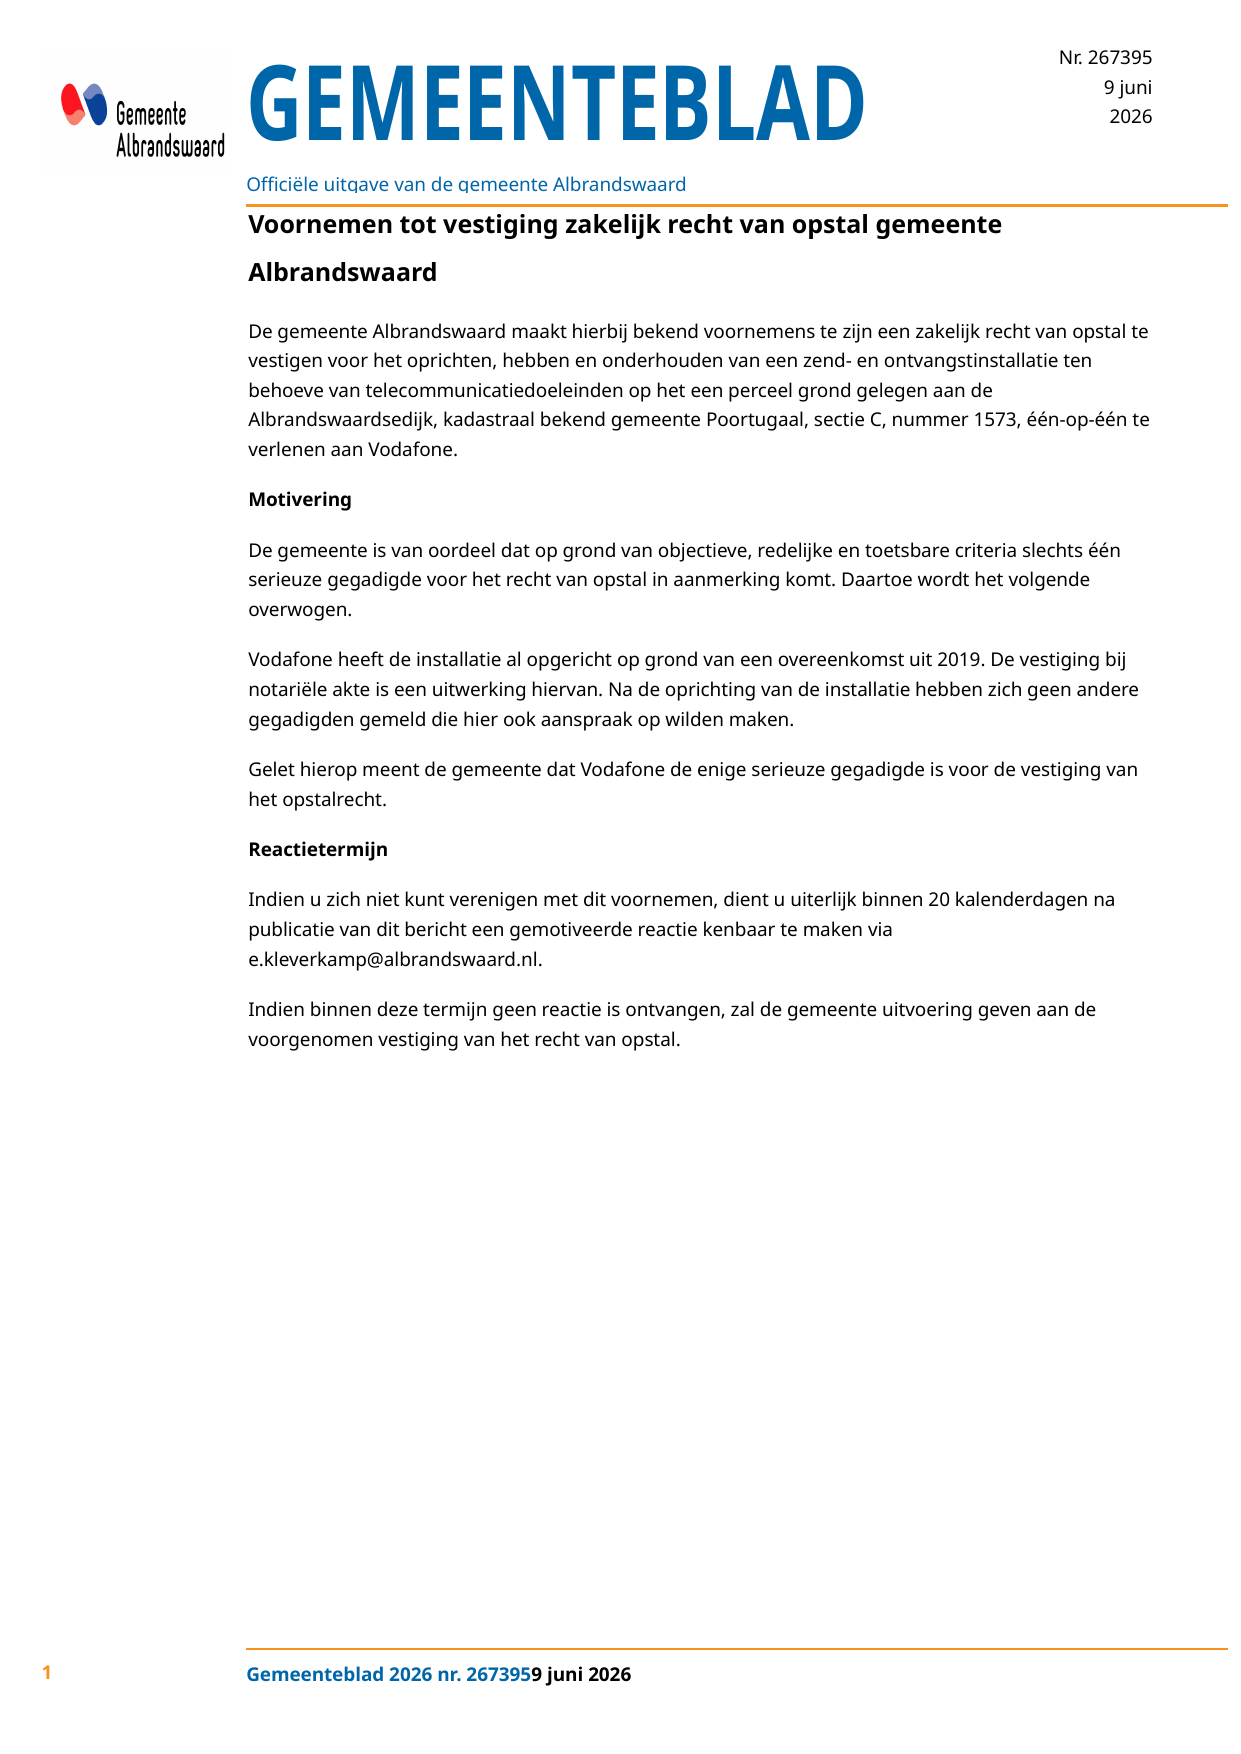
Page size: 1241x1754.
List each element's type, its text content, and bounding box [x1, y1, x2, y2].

picture [41, 47, 231, 172]
text Reactietermijn [248, 836, 1152, 862]
text De gemeente Albrandswaard maakt hierbij bekend voornemens te zijn een zakelijk recht van opstal te vestigen voor het oprichten, hebben en onderhouden van een zend- en ontvangstinstallatie ten behoeve van telecommunicatiedoeleinden op het een perceel grond gelegen aan de Albrandswaardsedijk, kadastraal bekend gemeente Poortugaal, sectie C, nummer 1573, één-op-één te verlenen aan Vodafone. [248, 318, 1152, 462]
text De gemeente is van oordeel dat op grond van objectieve, redelijke en toetsbare criteria slechts één serieuze gegadigde voor het recht van opstal in aanmerking komt. Daartoe wordt het volgende overwogen. [248, 537, 1152, 622]
text Indien binnen deze termijn geen reactie is ontvangen, zal de gemeente uitvoering geven aan de voorgenomen vestiging van het recht van opstal. [248, 996, 1152, 1052]
text Gelet hierop meent de gemeente dat Vodafone de enige serieuze gegadigde is voor de vestiging van het opstalrecht. [248, 756, 1152, 812]
text Indien u zich niet kunt verenigen met dit voornemen, dient u uiterlijk binnen 20 kalenderdagen na publicatie van dit bericht een gemotiveerde reactie kenbaar te maken via e.kleverkamp@albrandswaard.nl. [248, 887, 1152, 972]
text Vodafone heeft de installatie al opgericht op grond van een overeenkomst uit 2019. De vestiging bij notariële akte is een uitwerking hiervan. Na de oprichting van de installatie hebben zich geen andere gegadigden gemeld die hier ook aanspraak op wilden maken. [248, 647, 1152, 732]
text Motivering [248, 487, 1152, 512]
text Voornemen tot vestiging zakelijk recht van opstal gemeente Albrandswaard [248, 207, 1152, 288]
